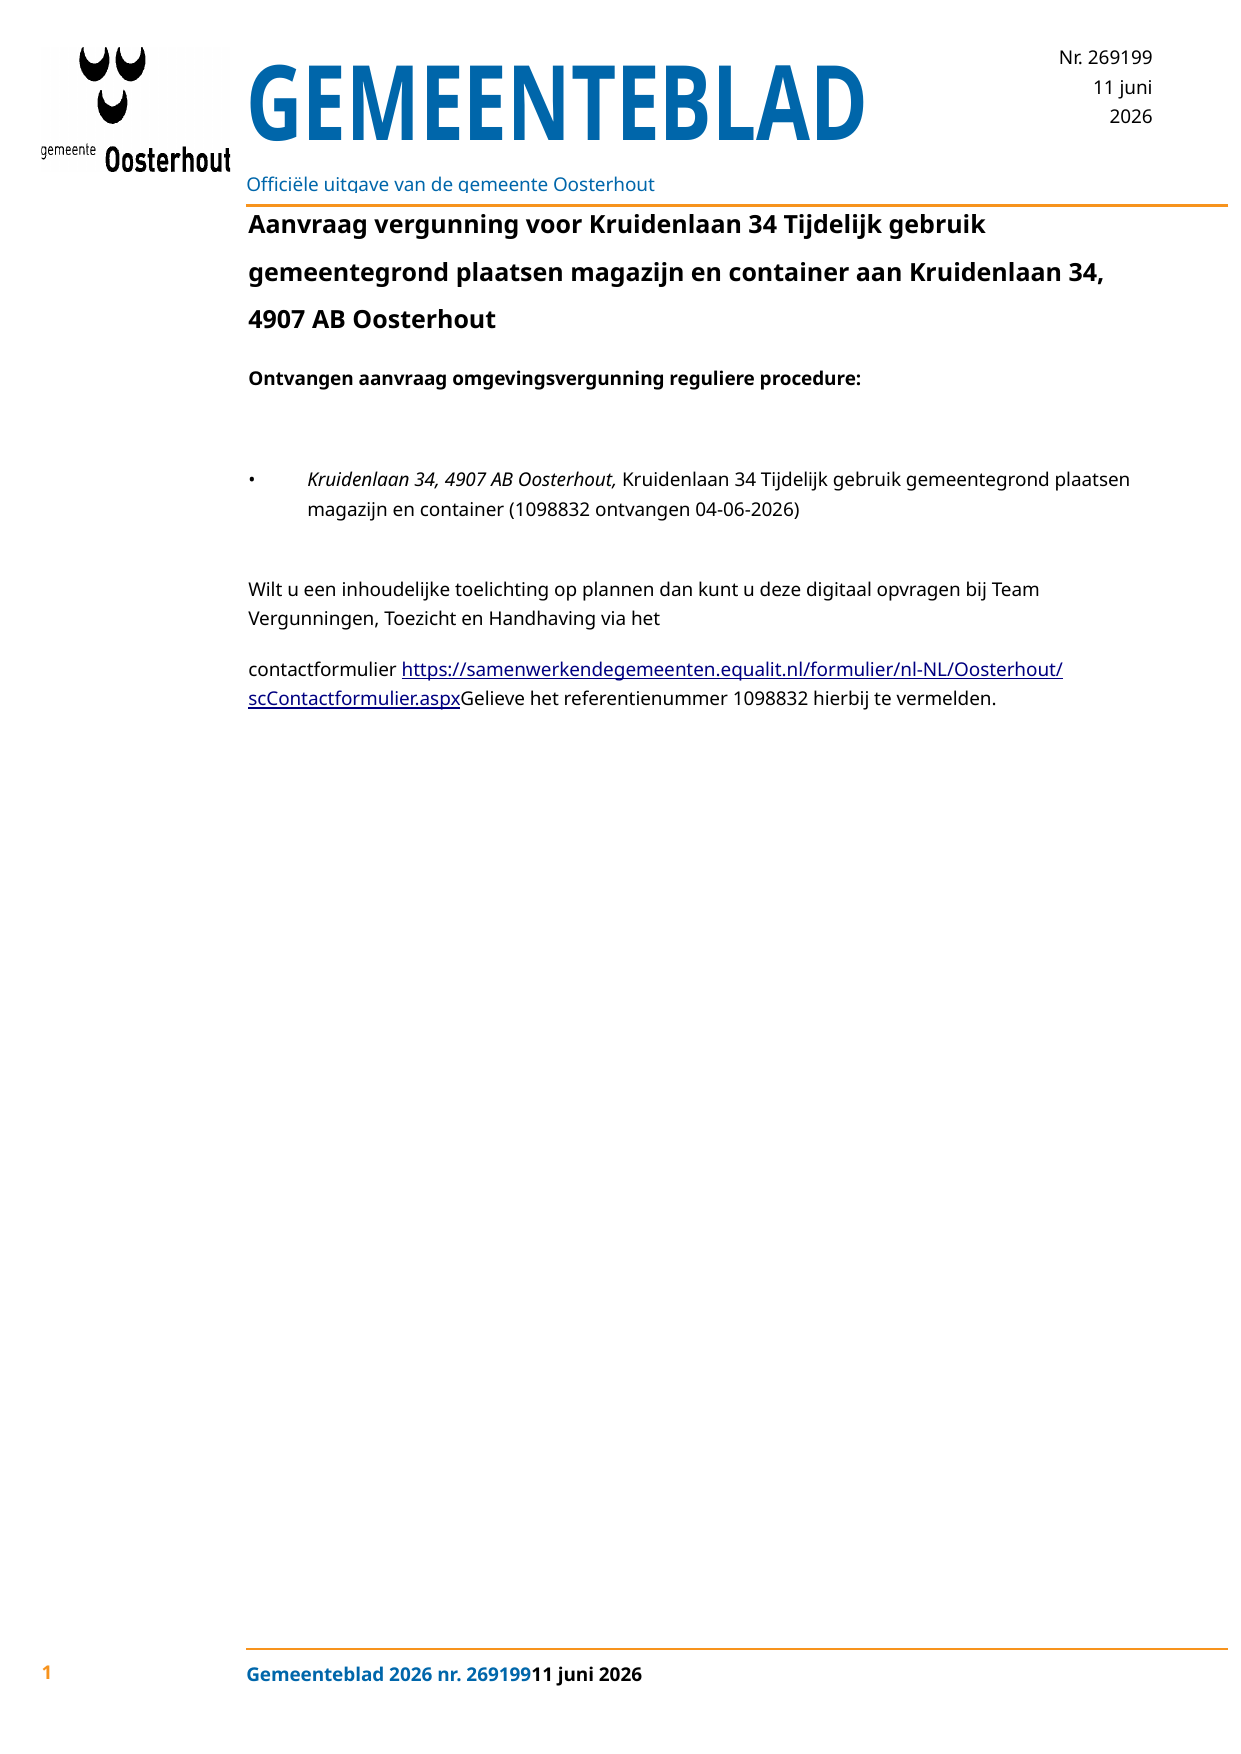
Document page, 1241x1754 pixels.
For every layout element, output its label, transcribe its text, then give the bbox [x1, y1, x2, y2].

text Ontvangen aanvraag omgevingsvergunning reguliere procedure: [248, 366, 1152, 391]
text contactformulier https://samenwerkendegemeenten.equalit.nl/formulier/nl-NL/Oosterhout/scContactformulier.aspxGelieve het referentienummer 1098832 hierbij te vermelden. [248, 656, 1152, 711]
text Wilt u een inhoudelijke toelichting op plannen dan kunt u deze digitaal opvragen bij Team Vergunningen, Toezicht en Handhaving via het [248, 576, 1152, 631]
text Aanvraag vergunning voor Kruidenlaan 34 Tijdelijk gebruik gemeentegrond plaatsen magazijn en container aan Kruidenlaan 34, 4907 AB Oosterhout [248, 207, 1152, 336]
picture [41, 47, 231, 172]
list Kruidenlaan 34, 4907 AB Oosterhout, Kruidenlaan 34 Tijdelijk gebruik gemeentegrond plaatsen magazijn en container (1098832 ontvangen 04-06-2026) [248, 466, 1152, 522]
